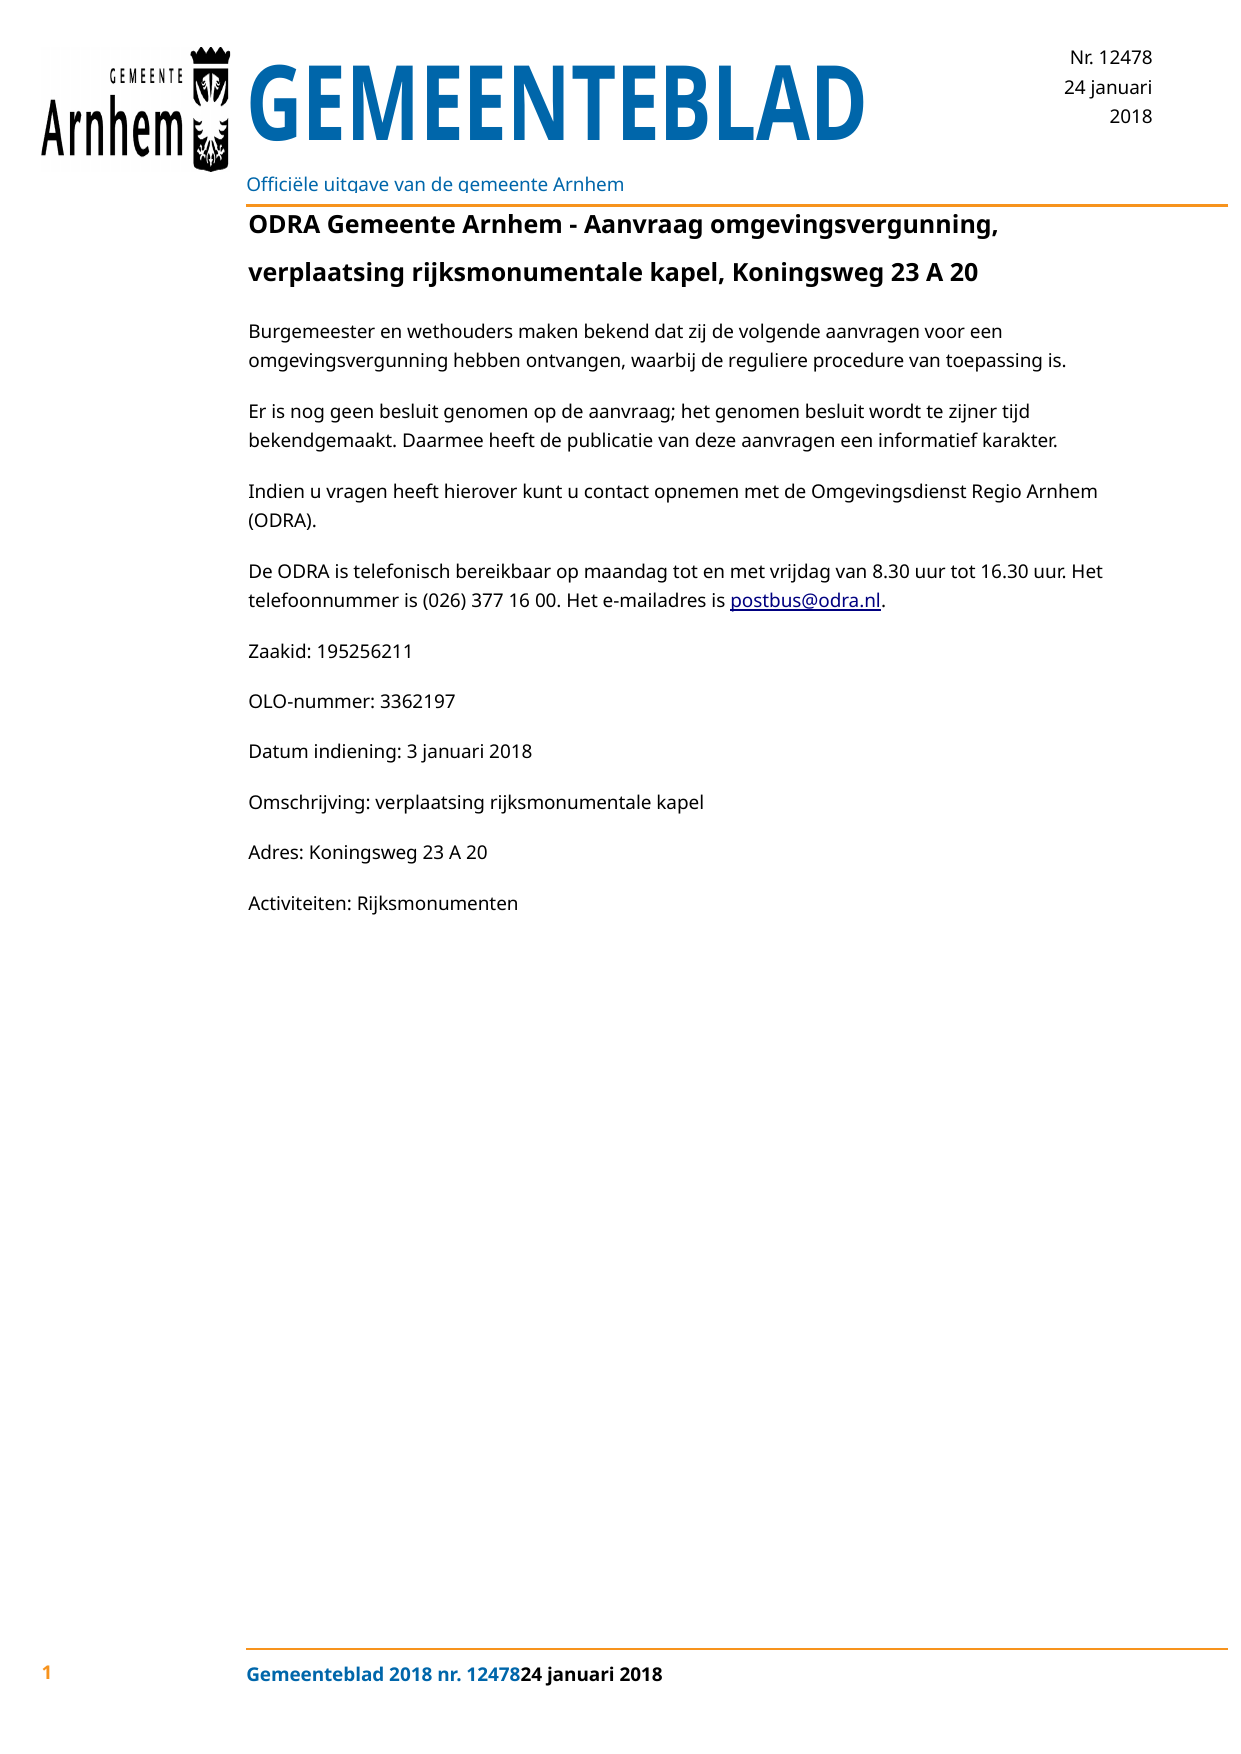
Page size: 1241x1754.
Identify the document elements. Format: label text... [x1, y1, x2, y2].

text De ODRA is telefonisch bereikbaar op maandag tot en met vrijdag van 8.30 uur tot 16.30 uur. Het telefoonnummer is (026) 377 16 00. Het e-mailadres is postbus@odra.nl. [248, 558, 1152, 613]
text Indien u vragen heeft hierover kunt u contact opnemen met de Omgevingsdienst Regio Arnhem (ODRA). [248, 478, 1152, 533]
text Adres: Koningsweg 23 A 20 [248, 839, 1152, 865]
text OLO-nummer: 3362197 [248, 688, 1152, 714]
text Datum indiening: 3 januari 2018 [248, 739, 1152, 764]
picture [41, 47, 231, 172]
text Activiteiten: Rijksmonumenten [248, 890, 1152, 916]
text Er is nog geen besluit genomen op de aanvraag; het genomen besluit wordt te zijner tijd bekendgemaakt. Daarmee heeft de publicatie van deze aanvragen een informatief karakter. [248, 398, 1152, 453]
text Zaakid: 195256211 [248, 638, 1152, 664]
text Omschrijving: verplaatsing rijksmonumentale kapel [248, 789, 1152, 815]
text ODRA Gemeente Arnhem - Aanvraag omgevingsvergunning, verplaatsing rijksmonumentale kapel, Koningsweg 23 A 20 [248, 207, 1152, 288]
text Burgemeester en wethouders maken bekend dat zij de volgende aanvragen voor een omgevingsvergunning hebben ontvangen, waarbij de reguliere procedure van toepassing is. [248, 318, 1152, 373]
